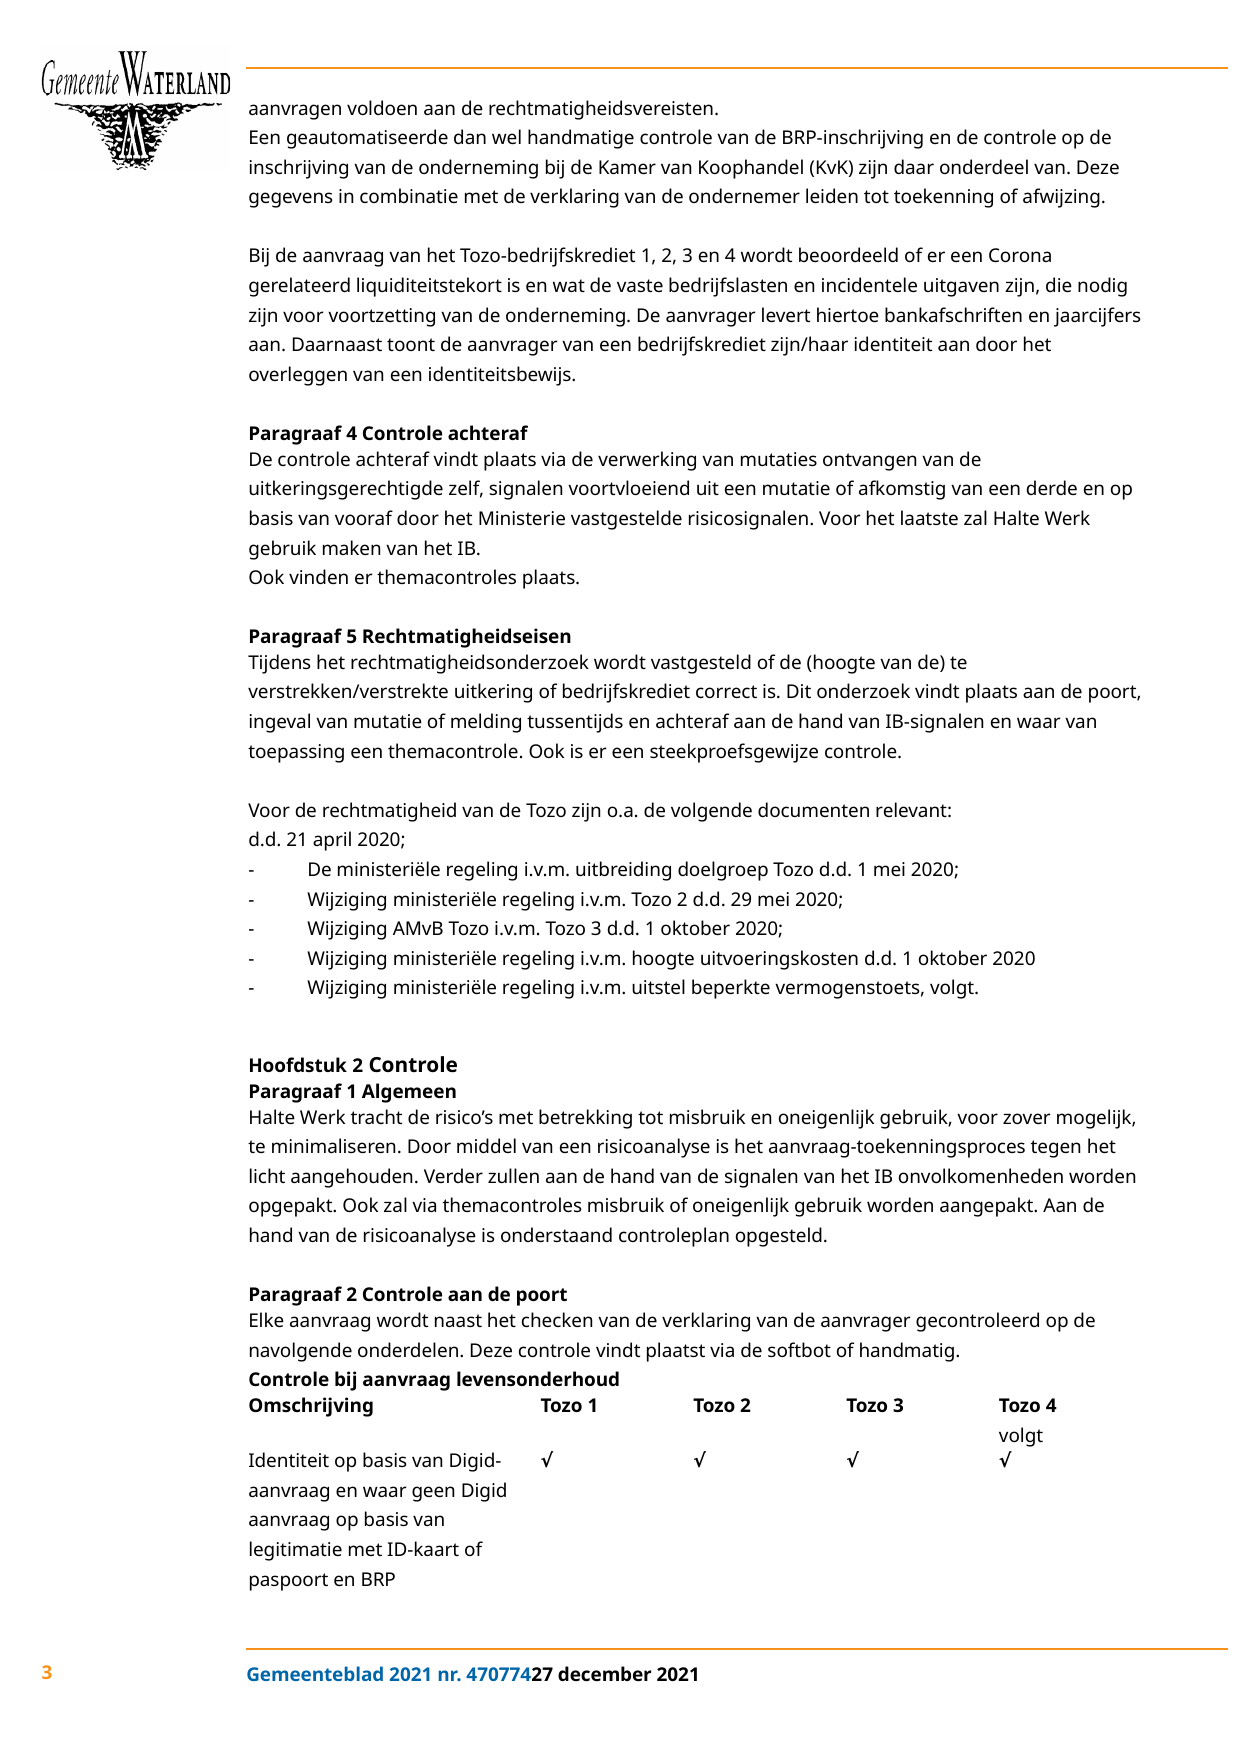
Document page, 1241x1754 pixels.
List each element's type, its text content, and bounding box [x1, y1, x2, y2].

table_header Controle bij aanvraag levensonderhoud [248, 1366, 1152, 1392]
table_cell Tozo 4 volgt [999, 1392, 1152, 1447]
text Een geautomatiseerde dan wel handmatige controle van de BRP-inschrijving en de controle op de inschrijving van de onderneming bij de Kamer van Koophandel (KvK) zijn daar onderdeel van. Deze gegevens in combinatie met de verklaring van de ondernemer leiden tot toekenning of afwijzing. [248, 124, 1152, 209]
text d.d. 21 april 2020; [248, 827, 1152, 852]
table_cell Tozo 3 [846, 1392, 999, 1447]
text Elke aanvraag wordt naast het checken van de verklaring van de aanvrager gecontroleerd op de navolgende onderdelen. Deze controle vindt plaatst via de softbot of handmatig. [248, 1307, 1152, 1362]
list De ministeriële regeling i.v.m. uitbreiding doelgroep Tozo d.d. 1 mei 2020; [248, 856, 1152, 882]
text aanvragen voldoen aan de rechtmatigheidsvereisten. [248, 95, 1152, 121]
table_cell Tozo 1 [540, 1392, 693, 1447]
text Bij de aanvraag van het Tozo-bedrijfskrediet 1, 2, 3 en 4 wordt beoordeeld of er een Corona gerelateerd liquiditeitstekort is en wat de vaste bedrijfslasten en incidentele uitgaven zijn, die nodig zijn voor voortzetting van de onderneming. De aanvrager levert hiertoe bankafschriften en jaarcijfers aan. Daarnaast toont de aanvrager van een bedrijfskrediet zijn/haar identiteit aan door het overleggen van een identiteitsbewijs. [248, 243, 1152, 387]
text Ook vinden er themacontroles plaats. [248, 564, 1152, 590]
table_cell Omschrijving [248, 1392, 540, 1447]
table_cell √ [999, 1448, 1152, 1592]
text De controle achteraf vindt plaats via de verwerking van mutaties ontvangen van de uitkeringsgerechtigde zelf, signalen voortvloeiend uit een mutatie of afkomstig van een derde en op basis van vooraf door het Ministerie vastgestelde risicosignalen. Voor het laatste zal Halte Werk gebruik maken van het IB. [248, 446, 1152, 560]
table_cell √ [693, 1448, 846, 1592]
text Paragraaf 5 Rechtmatigheidseisen [248, 623, 1152, 649]
text Paragraaf 2 Controle aan de poort [248, 1281, 1152, 1307]
list Wijziging ministeriële regeling i.v.m. hoogte uitvoeringskosten d.d. 1 oktober 2020 [248, 945, 1152, 971]
picture [41, 47, 231, 172]
text Voor de rechtmatigheid van de Tozo zijn o.a. de volgende documenten relevant: [248, 797, 1152, 823]
text Hoofdstuk 2 Controle [248, 1050, 1152, 1078]
text Paragraaf 1 Algemeen [248, 1078, 1152, 1104]
table_cell Identiteit op basis van Digid-aanvraag en waar geen Digid aanvraag op basis van legitimatie met ID-kaart of paspoort en BRP [248, 1448, 540, 1592]
text Halte Werk tracht de risico’s met betrekking tot misbruik en oneigenlijk gebruik, voor zover mogelijk, te minimaliseren. Door middel van een risicoanalyse is het aanvraag-toekenningsproces tegen het licht aangehouden. Verder zullen aan de hand van de signalen van het IB onvolkomenheden worden opgepakt. Ook zal via themacontroles misbruik of oneigenlijk gebruik worden aangepakt. Aan de hand van de risicoanalyse is onderstaand controleplan opgesteld. [248, 1104, 1152, 1248]
list Wijziging AMvB Tozo i.v.m. Tozo 3 d.d. 1 oktober 2020; [248, 915, 1152, 941]
list Wijziging ministeriële regeling i.v.m. Tozo 2 d.d. 29 mei 2020; [248, 886, 1152, 912]
table_cell Tozo 2 [693, 1392, 846, 1447]
list Wijziging ministeriële regeling i.v.m. uitstel beperkte vermogenstoets, volgt. [248, 974, 1152, 1000]
text Paragraaf 4 Controle achteraf [248, 420, 1152, 446]
table_cell √ [540, 1448, 693, 1592]
text Tijdens het rechtmatigheidsonderzoek wordt vastgesteld of de (hoogte van de) te verstrekken/verstrekte uitkering of bedrijfskrediet correct is. Dit onderzoek vindt plaats aan de poort, ingeval van mutatie of melding tussentijds en achteraf aan de hand van IB-signalen en waar van toepassing een themacontrole. Ook is er een steekproefsgewijze controle. [248, 649, 1152, 764]
table_cell √ [846, 1448, 999, 1592]
